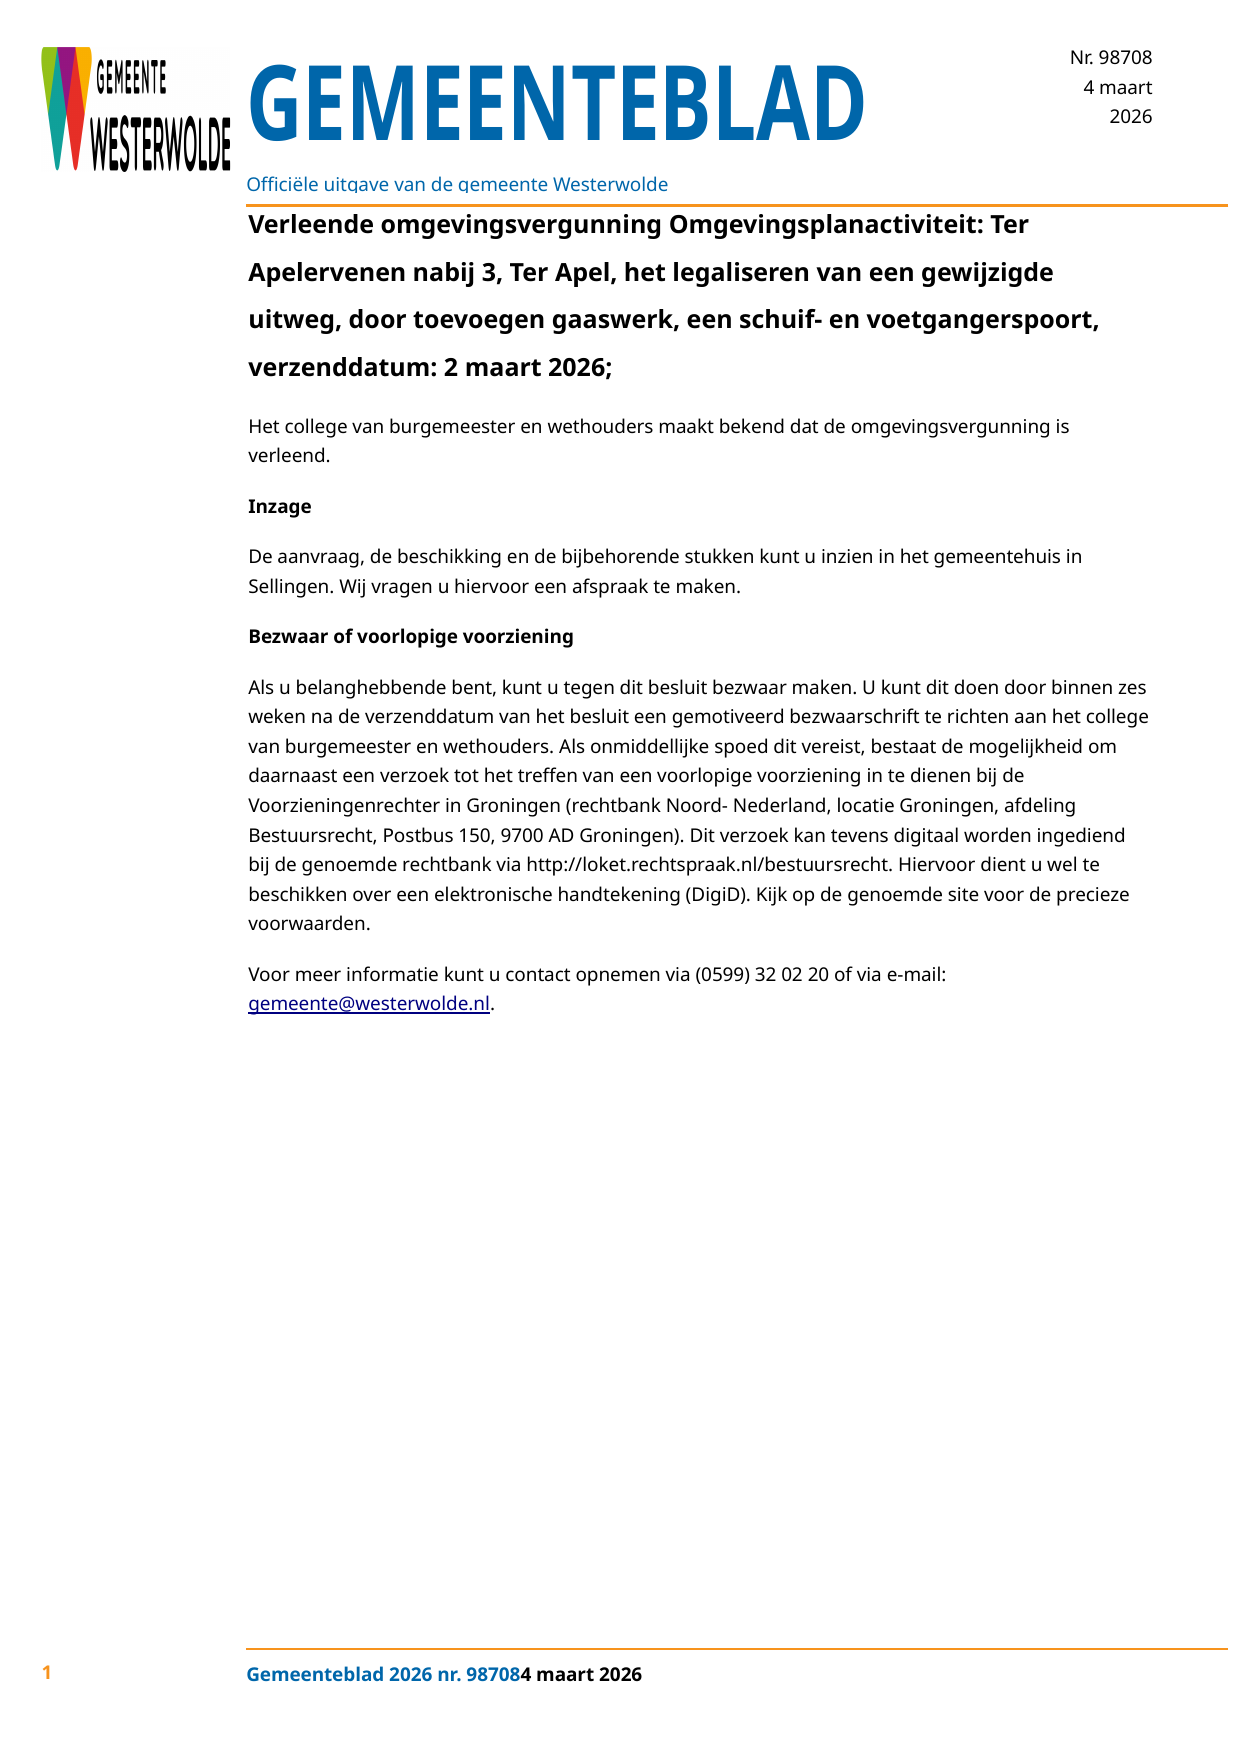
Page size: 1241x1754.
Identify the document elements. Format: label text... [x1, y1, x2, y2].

text De aanvraag, de beschikking en de bijbehorende stukken kunt u inzien in het gemeentehuis in Sellingen. Wij vragen u hiervoor een afspraak te maken. [248, 543, 1152, 599]
text Inzage [248, 493, 1152, 519]
text Het college van burgemeester en wethouders maakt bekend dat de omgevingsvergunning is verleend. [248, 413, 1152, 468]
text Bezwaar of voorlopige voorziening [248, 623, 1152, 649]
text Als u belanghebbende bent, kunt u tegen dit besluit bezwaar maken. U kunt dit doen door binnen zes weken na de verzenddatum van het besluit een gemotiveerd bezwaarschrift te richten aan het college van burgemeester en wethouders. Als onmiddellijke spoed dit vereist, bestaat de mogelijkheid om daarnaast een verzoek tot het treffen van een voorlopige voorziening in te dienen bij de Voorzieningenrechter in Groningen (rechtbank Noord- Nederland, locatie Groningen, afdeling Bestuursrecht, Postbus 150, 9700 AD Groningen). Dit verzoek kan tevens digitaal worden ingediend bij de genoemde rechtbank via http://loket.rechtspraak.nl/bestuursrecht. Hiervoor dient u wel te beschikken over een elektronische handtekening (DigiD). Kijk op de genoemde site voor de precieze voorwaarden. [248, 674, 1152, 936]
picture [41, 47, 231, 172]
text Voor meer informatie kunt u contact opnemen via (0599) 32 02 20 of via e-mail: gemeente@westerwolde.nl. [248, 961, 1152, 1016]
text Verleende omgevingsvergunning Omgevingsplanactiviteit: Ter Apelervenen nabij 3, Ter Apel, het legaliseren van een gewijzigde uitweg, door toevoegen gaaswerk, een schuif- en voetgangerspoort, verzenddatum: 2 maart 2026; [248, 207, 1152, 384]
